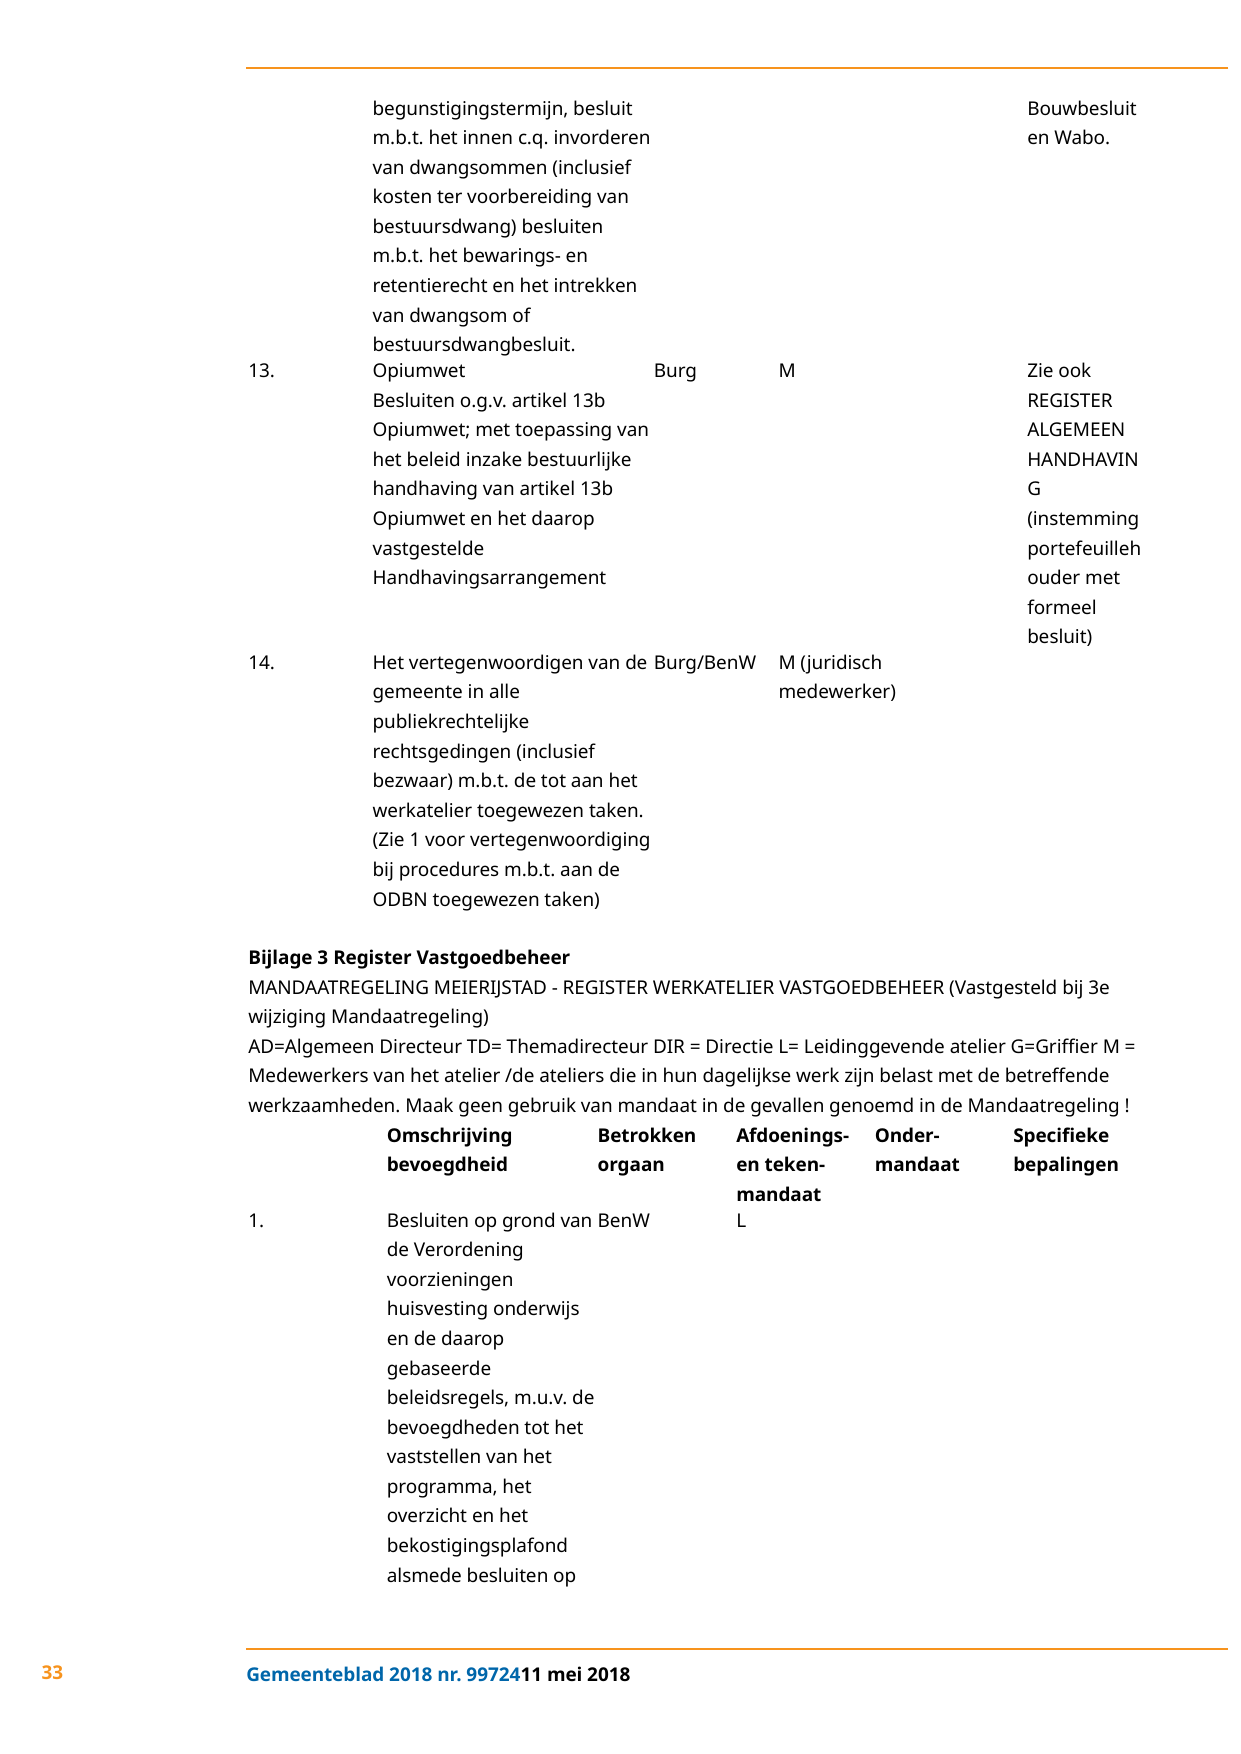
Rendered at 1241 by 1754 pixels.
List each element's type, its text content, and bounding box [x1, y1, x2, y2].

table_cell Zie ook REGISTER ALGEMEEN HANDHAVING (instemming portefeuillehouder met formeel besluit) [1027, 357, 1152, 649]
table_header Afdoenings- en teken-mandaat [736, 1122, 874, 1207]
table_cell 13. [248, 357, 372, 649]
text Bijlage 3 Register Vastgoedbeheer [248, 944, 1152, 970]
table_cell [778, 95, 903, 357]
table_cell BenW [598, 1207, 736, 1588]
table_cell Burg/BenW [654, 649, 778, 912]
table_cell M (juridisch medewerker) [778, 649, 903, 912]
table_cell [248, 95, 372, 357]
table_cell [1027, 649, 1152, 912]
table_cell [654, 95, 778, 357]
table_cell Besluiten op grond van de Verordening voorzieningen huisvesting onderwijs en de daarop gebaseerde beleidsregels, m.u.v. de bevoegdheden tot het vaststellen van het programma, het overzicht en het bekostigingsplafond alsmede besluiten op [387, 1207, 597, 1588]
table_cell Burg [654, 357, 778, 649]
table_cell [875, 1207, 1013, 1588]
table_cell Opiumwet Besluiten o.g.v. artikel 13b Opiumwet; met toepassing van het beleid inzake bestuurlijke handhaving van artikel 13b Opiumwet en het daarop vastgestelde Handhavingsarrangement [373, 357, 654, 649]
table_header Specifieke bepalingen [1013, 1122, 1152, 1207]
table_cell M [778, 357, 903, 649]
table_header Betrokken orgaan [598, 1122, 736, 1207]
table_header Onder-mandaat [875, 1122, 1013, 1207]
text AD=Algemeen Directeur TD= Themadirecteur DIR = Directie L= Leidinggevende atelier G=Griffier M = Medewerkers van het atelier /de ateliers die in hun dagelijkse werk zijn belast met de betreffende werkzaamheden. Maak geen gebruik van mandaat in de gevallen genoemd in de Mandaatregeling ! [248, 1033, 1152, 1118]
table_cell begunstigingstermijn, besluit m.b.t. het innen c.q. invorderen van dwangsommen (inclusief kosten ter voorbereiding van bestuursdwang) besluiten m.b.t. het bewarings- en retentierecht en het intrekken van dwangsom of bestuursdwangbesluit. [373, 95, 654, 357]
table_cell Het vertegenwoordigen van de gemeente in alle publiekrechtelijke rechtsgedingen (inclusief bezwaar) m.b.t. de tot aan het werkatelier toegewezen taken. (Zie 1 voor vertegenwoordiging bij procedures m.b.t. aan de ODBN toegewezen taken) [373, 649, 654, 912]
table_header [248, 1122, 387, 1207]
table_cell Bouwbesluit en Wabo. [1027, 95, 1152, 357]
table_cell [903, 649, 1027, 912]
picture [41, 47, 231, 172]
table_cell L [736, 1207, 874, 1588]
table_cell [903, 95, 1027, 357]
text MANDAATREGELING MEIERIJSTAD - REGISTER WERKATELIER VASTGOEDBEHEER (Vastgesteld bij 3e wijziging Mandaatregeling) [248, 974, 1152, 1029]
table_cell 1. [248, 1207, 387, 1588]
table_header Omschrijving bevoegdheid [387, 1122, 597, 1207]
table_cell 14. [248, 649, 372, 912]
table_cell [903, 357, 1027, 649]
table_cell [1013, 1207, 1152, 1588]
